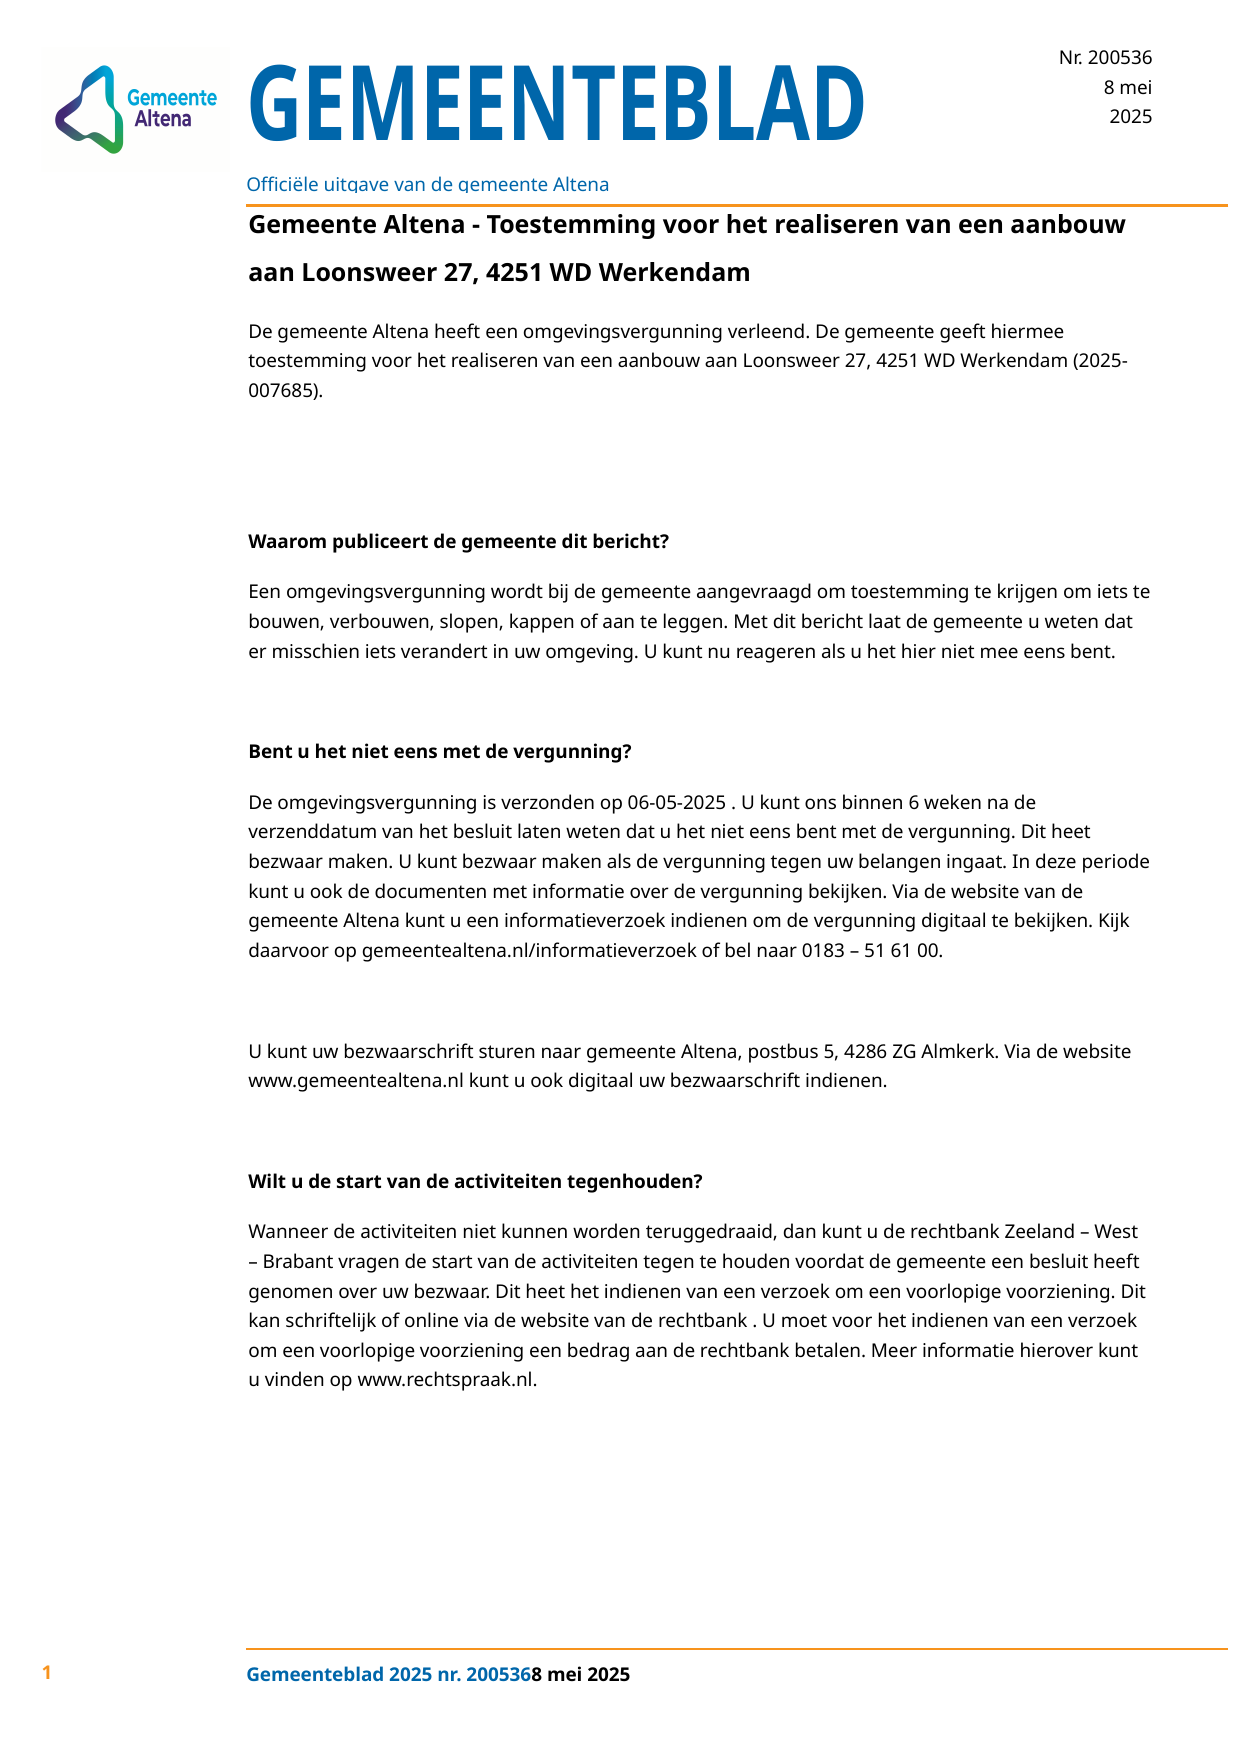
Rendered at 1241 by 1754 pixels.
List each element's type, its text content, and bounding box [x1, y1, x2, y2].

text De omgevingsvergunning is verzonden op 06-05-2025 . U kunt ons binnen 6 weken na de verzenddatum van het besluit laten weten dat u het niet eens bent met de vergunning. Dit heet bezwaar maken. U kunt bezwaar maken als de vergunning tegen uw belangen ingaat. In deze periode kunt u ook de documenten met informatie over de vergunning bekijken. Via de website van de gemeente Altena kunt u een informatieverzoek indienen om de vergunning digitaal te bekijken. Kijk daarvoor op gemeentealtena.nl/informatieverzoek of bel naar 0183 – 51 61 00. [248, 789, 1152, 963]
text Wanneer de activiteiten niet kunnen worden teruggedraaid, dan kunt u de rechtbank Zeeland – West – Brabant vragen de start van de activiteiten tegen te houden voordat de gemeente een besluit heeft genomen over uw bezwaar. Dit heet het indienen van een verzoek om een voorlopige voorziening. Dit kan schriftelijk of online via de website van de rechtbank . U moet voor het indienen van een verzoek om een voorlopige voorziening een bedrag aan de rechtbank betalen. Meer informatie hierover kunt u vinden op www.rechtspraak.nl. [248, 1219, 1152, 1392]
text Gemeente Altena - Toestemming voor het realiseren van een aanbouw aan Loonsweer 27, 4251 WD Werkendam [248, 207, 1152, 288]
text U kunt uw bezwaarschrift sturen naar gemeente Altena, postbus 5, 4286 ZG Almkerk. Via de website www.gemeentealtena.nl kunt u ook digitaal uw bezwaarschrift indienen. [248, 1038, 1152, 1093]
text Wilt u de start van de activiteiten tegenhouden? [248, 1168, 1152, 1194]
text Bent u het niet eens met de vergunning? [248, 739, 1152, 764]
text Een omgevingsvergunning wordt bij de gemeente aangevraagd om toestemming te krijgen om iets te bouwen, verbouwen, slopen, kappen of aan te leggen. Met dit bericht laat de gemeente u weten dat er misschien iets verandert in uw omgeving. U kunt nu reageren als u het hier niet mee eens bent. [248, 579, 1152, 664]
text Waarom publiceert de gemeente dit bericht? [248, 528, 1152, 554]
picture [41, 47, 231, 172]
text De gemeente Altena heeft een omgevingsvergunning verleend. De gemeente geeft hiermee toestemming voor het realiseren van een aanbouw aan Loonsweer 27, 4251 WD Werkendam (2025-007685). [248, 318, 1152, 403]
